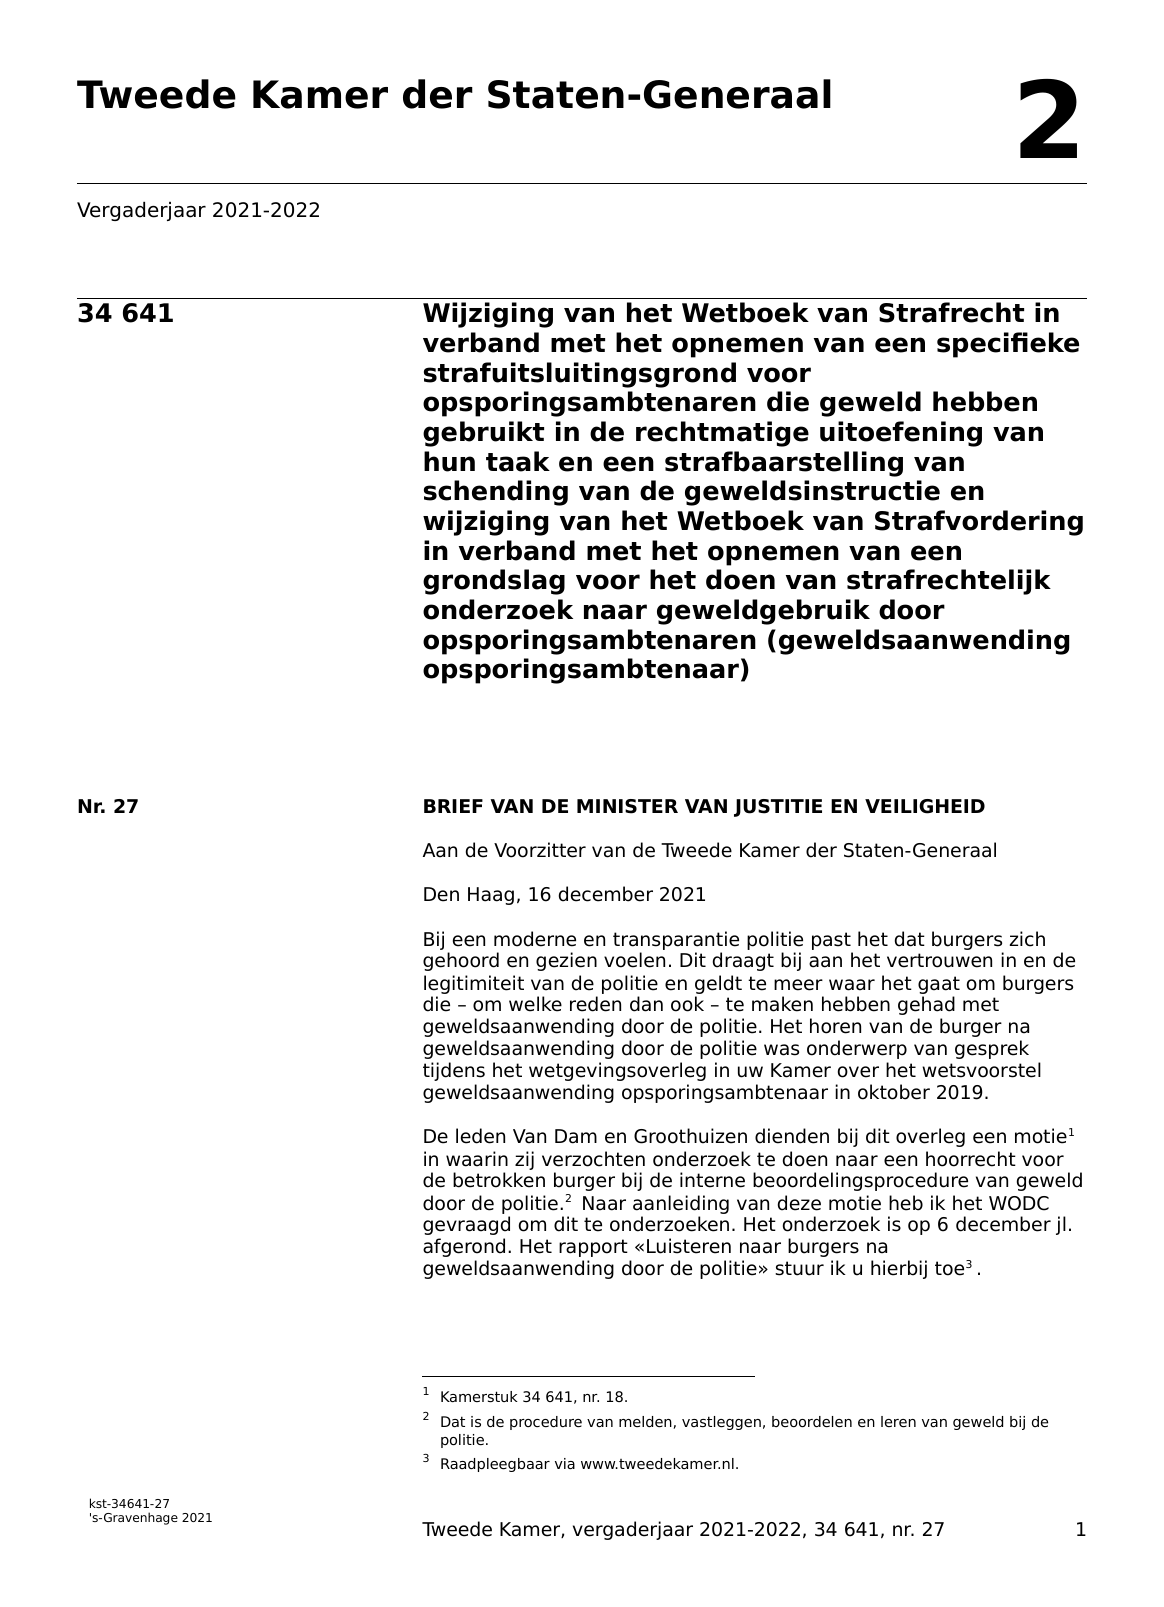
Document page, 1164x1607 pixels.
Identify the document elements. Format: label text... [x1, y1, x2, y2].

text Kamerstuk 34 641, nr. 18. [422, 1385, 1087, 1407]
text Den Haag, 16 december 2021 [422, 884, 1087, 906]
text Raadpleegbaar via www.tweedekamer.nl. [422, 1452, 1087, 1474]
table_header Tweede Kamer der Staten-Generaal [77, 59, 886, 183]
subtitle Nr. 27 BRIEF VAN DE MINISTER VAN JUSTITIE EN VEILIGHEID [77, 796, 1087, 818]
text kst-34641-27 [88, 1497, 323, 1511]
text 's-Gravenhage 2021 [88, 1511, 323, 1525]
text Dat is de procedure van melden, vastleggen, beoordelen en leren van geweld bij de politie. [422, 1410, 1087, 1449]
table_header 2 [886, 59, 1087, 183]
text De leden Van Dam en Groothuizen dienden bij dit overleg een motie in waarin zij verzochten onderzoek te doen naar een hoorrecht voor de betrokken burger bij de interne beoordelingsprocedure van geweld door de politie. Naar aanleiding van deze motie heb ik het WODC gevraagd om dit te onderzoeken. Het onderzoek is op 6 december jl. afgerond. Het rapport «Luisteren naar burgers na geweldsaanwending door de politie» stuur ik u hierbij toe. [422, 1126, 1087, 1280]
text Aan de Voorzitter van de Tweede Kamer der Staten-Generaal [422, 840, 1087, 862]
table_cell Vergaderjaar 2021-2022 [77, 184, 1087, 298]
text Bij een moderne en transparantie politie past het dat burgers zich gehoord en gezien voelen. Dit draagt bij aan het vertrouwen in en de legitimiteit van de politie en geldt te meer waar het gaat om burgers die – om welke reden dan ook – te maken hebben gehad met geweldsaanwending door de politie. Het horen van de burger na geweldsaanwending door de politie was onderwerp van gesprek tijdens het wetgevingsoverleg in uw Kamer over het wetsvoorstel geweldsaanwending opsporingsambtenaar in oktober 2019. [422, 928, 1087, 1104]
subtitle 34 641 Wijziging van het Wetboek van Strafrecht in verband met het opnemen van een specifieke strafuitsluitingsgrond voor opsporingsambtenaren die geweld hebben gebruikt in de rechtmatige uitoefening van hun taak en een strafbaarstelling van schending van de geweldsinstructie en wijziging van het Wetboek van Strafvordering in verband met het opnemen van een grondslag voor het doen van strafrechtelijk onderzoek naar geweldgebruik door opsporingsambtenaren (geweldsaanwending opsporingsambtenaar) [77, 299, 1087, 685]
